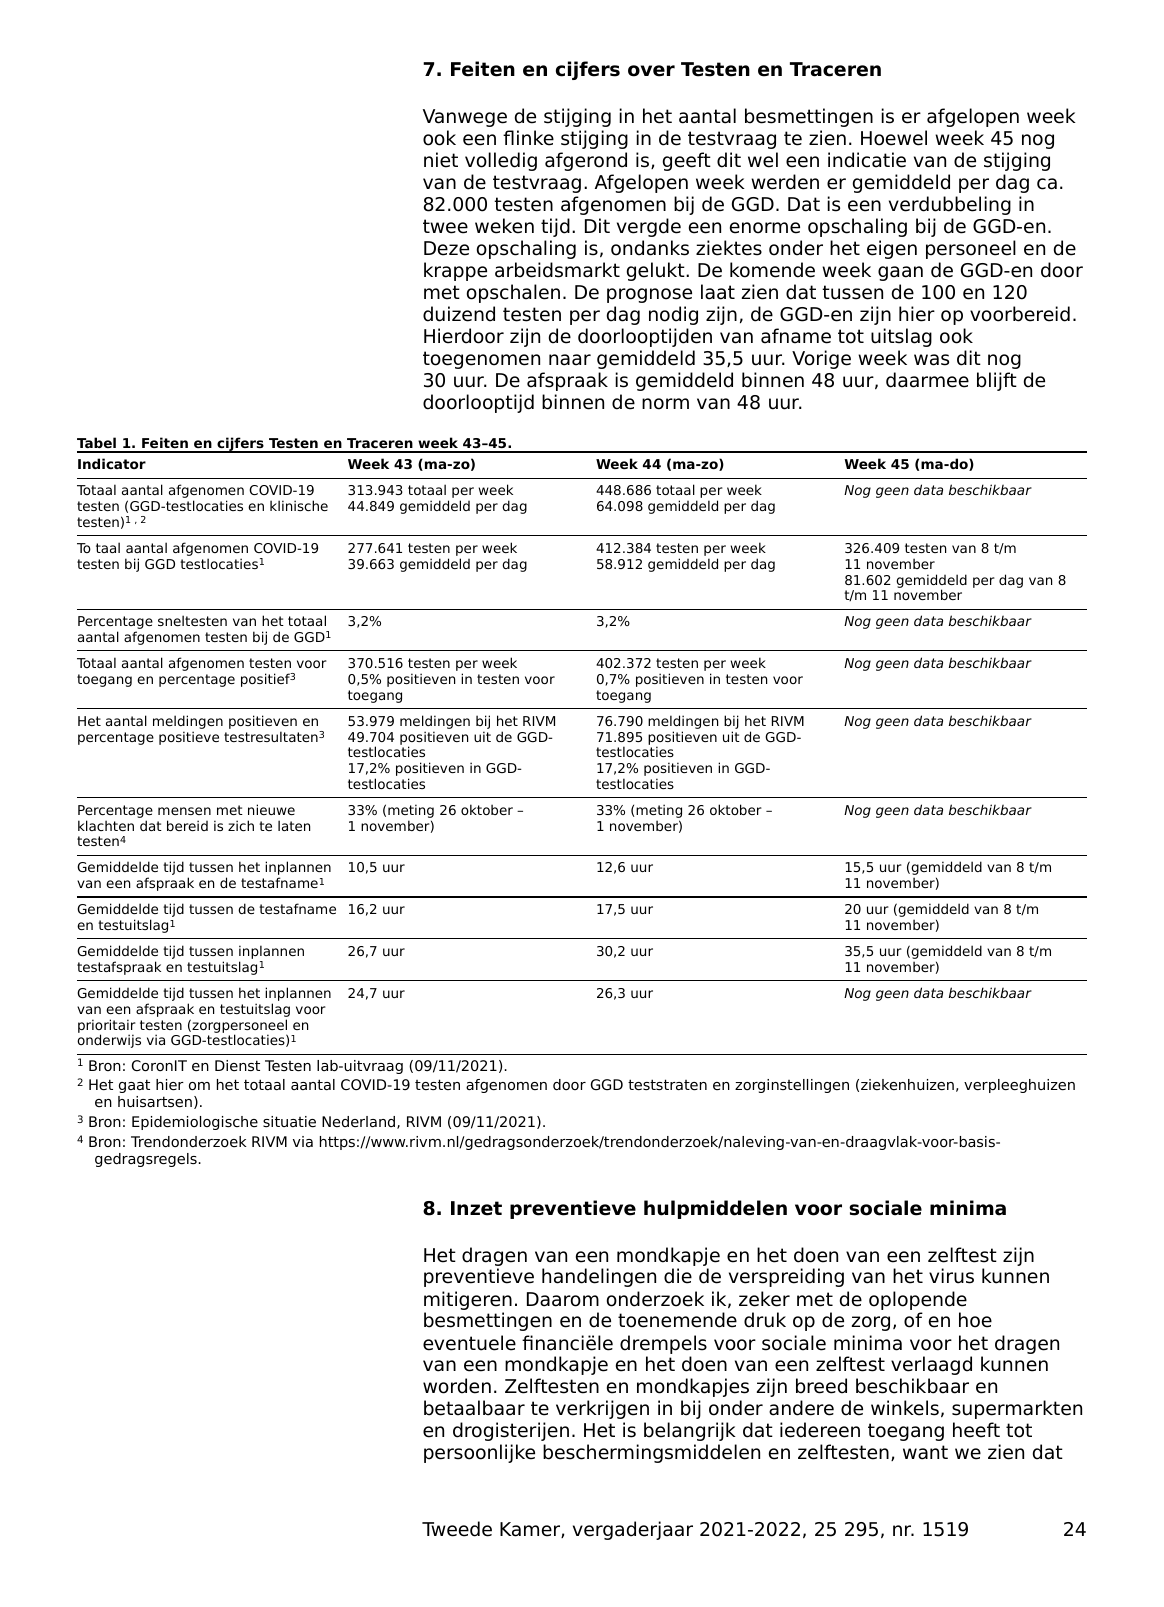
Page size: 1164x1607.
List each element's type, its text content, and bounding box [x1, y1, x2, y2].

table_cell Gemiddelde tijd tussen de testafname en testuitslag1 [77, 898, 341, 938]
table_cell Nog geen data beschikbaar [838, 981, 1087, 1053]
table_cell 326.409 testen van 8 t/m 11 november 81.602 gemiddeld per dag van 8 t/m 11 november [838, 536, 1087, 608]
table_cell 370.516 testen per week 0,5% positieven in testen voor toegang [341, 651, 590, 708]
table_cell Het aantal meldingen positieven en percentage positieve testresultaten3 [77, 709, 341, 797]
text Het dragen van een mondkapje en het doen van een zelftest zijn preventieve handelingen die de verspreiding van het virus kunnen mitigeren. Daarom onderzoek ik, zeker met de oplopende besmettingen en de toenemende druk op de zorg, of en hoe eventuele financiële drempels voor sociale minima voor het dragen van een mondkapje en het doen van een zelftest verlaagd kunnen worden. Zelftesten en mondkapjes zijn breed beschikbaar en betaalbaar te verkrijgen in bij onder andere de winkels, supermarkten en drogisterijen. Het is belangrijk dat iedereen toegang heeft tot persoonlijke beschermingsmiddelen en zelftesten, want we zien dat [422, 1244, 1087, 1464]
table_cell Percentage mensen met nieuwe klachten dat bereid is zich te laten testen4 [77, 798, 341, 854]
table_cell 448.686 totaal per week 64.098 gemiddeld per dag [590, 479, 838, 535]
table_cell 26,7 uur [341, 939, 590, 980]
subtitle 8. Inzet preventieve hulpmiddelen voor sociale minima [422, 1197, 1087, 1219]
table_cell Nog geen data beschikbaar [838, 709, 1087, 797]
table_cell Indicator [77, 453, 341, 477]
table_cell Totaal aantal afgenomen COVID-19 testen (GGD-testlocaties en klinische testen)1, 2 [77, 479, 341, 535]
table_cell 33% (meting 26 oktober – 1 november) [341, 798, 590, 854]
table_cell Percentage sneltesten van het totaal aantal afgenomen testen bij de GGD1 [77, 610, 341, 650]
table_cell 402.372 testen per week 0,7% positieven in testen voor toegang [590, 651, 838, 708]
table_cell Totaal aantal afgenomen testen voor toegang en percentage positief3 [77, 651, 341, 708]
table_cell 53.979 meldingen bij het RIVM 49.704 positieven uit de GGD-testlocaties 17,2% positieven in GGD-testlocaties [341, 709, 590, 797]
table_cell 76.790 meldingen bij het RIVM 71.895 positieven uit de GGD-testlocaties 17,2% positieven in GGD-testlocaties [590, 709, 838, 797]
subtitle 7. Feiten en cijfers over Testen en Traceren [422, 59, 1087, 81]
table_cell 12,6 uur [590, 856, 838, 896]
table_cell 313.943 totaal per week 44.849 gemiddeld per dag [341, 479, 590, 535]
table_cell 33% (meting 26 oktober – 1 november) [590, 798, 838, 854]
table_cell Nog geen data beschikbaar [838, 651, 1087, 708]
table_cell Week 43 (ma-zo) [341, 453, 590, 477]
table_cell 20 uur (gemiddeld van 8 t/m 11 november) [838, 898, 1087, 938]
table_cell Nog geen data beschikbaar [838, 610, 1087, 650]
table_cell 412.384 testen per week 58.912 gemiddeld per dag [590, 536, 838, 608]
table_cell 30,2 uur [590, 939, 838, 980]
table_cell Nog geen data beschikbaar [838, 798, 1087, 854]
table_cell 1 Bron: CoronIT en Dienst Testen lab-uitvraag (09/11/2021). 2 Het gaat hier om het totaal aantal COVID-19 testen afgenomen door GGD teststraten en zorginstellingen (ziekenhuizen, verpleeghuizen en huisartsen). 3 Bron: Epidemiologische situatie Nederland, RIVM (09/11/2021). 4 Bron: Trendonderzoek RIVM via https://www.rivm.nl/gedragsonderzoek/trendonderzoek/naleving-van-en-draagvlak-voor-basis-gedragsregels. [77, 1055, 1087, 1167]
table_header Tabel 1. Feiten en cijfers Testen en Traceren week 43–45. [77, 436, 1087, 451]
table_cell Week 45 (ma-do) [838, 453, 1087, 477]
table_cell 3,2% [590, 610, 838, 650]
table_cell 24,7 uur [341, 981, 590, 1053]
table_cell 16,2 uur [341, 898, 590, 938]
table_cell 10,5 uur [341, 856, 590, 896]
table_cell To taal aantal afgenomen COVID-19 testen bij GGD testlocaties1 [77, 536, 341, 608]
table_cell Gemiddelde tijd tussen het inplannen van een afspraak en de testafname1 [77, 856, 341, 896]
table_cell 35,5 uur (gemiddeld van 8 t/m 11 november) [838, 939, 1087, 980]
table_cell Nog geen data beschikbaar [838, 479, 1087, 535]
table_cell Week 44 (ma-zo) [590, 453, 838, 477]
text Vanwege de stijging in het aantal besmettingen is er afgelopen week ook een flinke stijging in de testvraag te zien. Hoewel week 45 nog niet volledig afgerond is, geeft dit wel een indicatie van de stijging van de testvraag. Afgelopen week werden er gemiddeld per dag ca. 82.000 testen afgenomen bij de GGD. Dat is een verdubbeling in twee weken tijd. Dit vergde een enorme opschaling bij de GGD-en. Deze opschaling is, ondanks ziektes onder het eigen personeel en de krappe arbeidsmarkt gelukt. De komende week gaan de GGD-en door met opschalen. De prognose laat zien dat tussen de 100 en 120 duizend testen per dag nodig zijn, de GGD-en zijn hier op voorbereid. Hierdoor zijn de doorlooptijden van afname tot uitslag ook toegenomen naar gemiddeld 35,5 uur. Vorige week was dit nog 30 uur. De afspraak is gemiddeld binnen 48 uur, daarmee blijft de doorlooptijd binnen de norm van 48 uur. [422, 106, 1087, 414]
table_cell 277.641 testen per week 39.663 gemiddeld per dag [341, 536, 590, 608]
table_cell 17,5 uur [590, 898, 838, 938]
table_cell Gemiddelde tijd tussen inplannen testafspraak en testuitslag1 [77, 939, 341, 980]
table_cell 26,3 uur [590, 981, 838, 1053]
table_cell 15,5 uur (gemiddeld van 8 t/m 11 november) [838, 856, 1087, 896]
table_cell Gemiddelde tijd tussen het inplannen van een afspraak en testuitslag voor prioritair testen (zorgpersoneel en onderwijs via GGD-testlocaties)1 [77, 981, 341, 1053]
table_cell 3,2% [341, 610, 590, 650]
